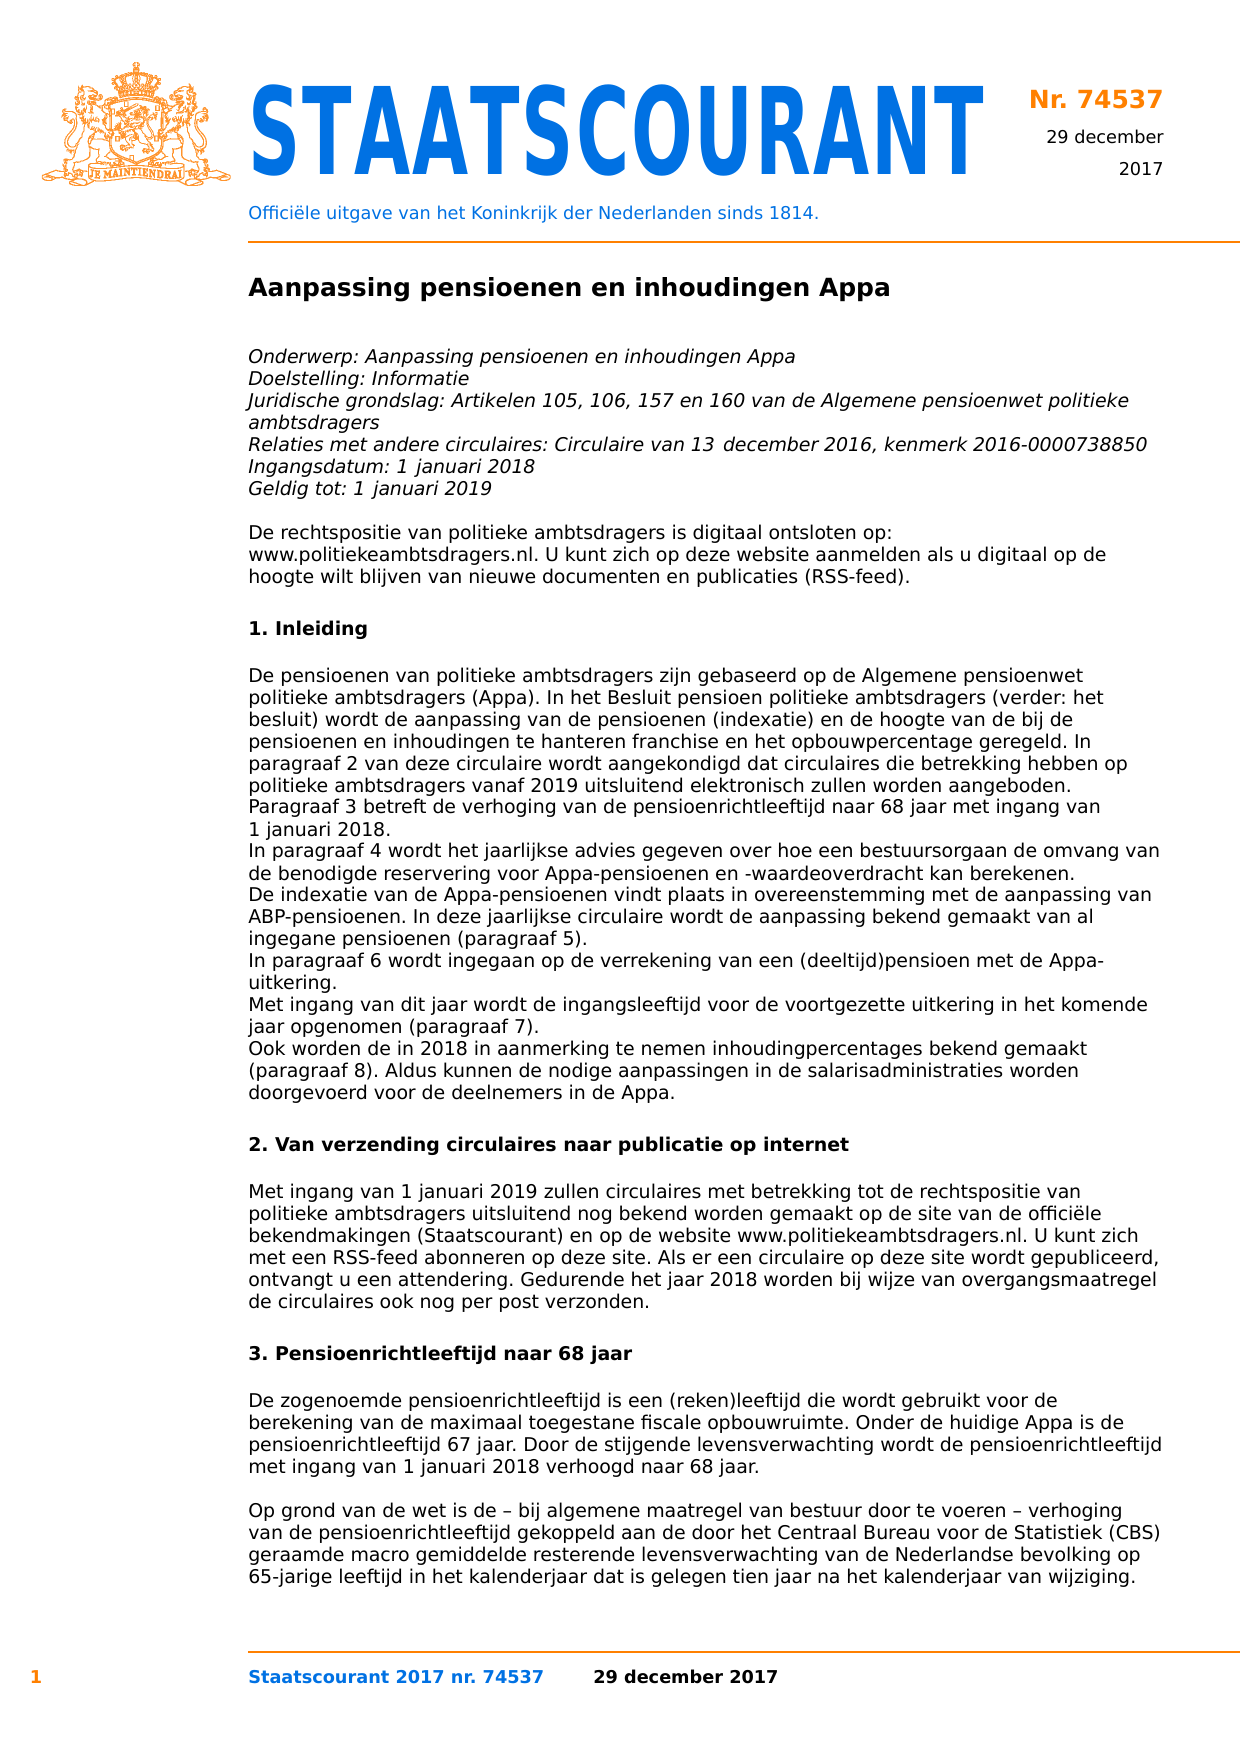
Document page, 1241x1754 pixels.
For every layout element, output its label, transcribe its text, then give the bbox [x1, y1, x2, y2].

subtitle 3. Pensioenrichtleeftijd naar 68 jaar [248, 1343, 1163, 1365]
text Met ingang van 1 januari 2019 zullen circulaires met betrekking tot de rechtspositie van politieke ambtsdragers uitsluitend nog bekend worden gemaakt op de site van de officiële bekendmakingen (Staatscourant) en op de website www.politiekeambtsdragers.nl. U kunt zich met een RSS-feed abonneren op deze site. Als er een circulaire op deze site wordt gepubliceerd, ontvangt u een attendering. Gedurende het jaar 2018 worden bij wijze van overgangsmaatregel de circulaires ook nog per post verzonden. [248, 1181, 1163, 1313]
text In paragraaf 6 wordt ingegaan op de verrekening van een (deeltijd)pensioen met de Appa-uitkering. [248, 950, 1163, 994]
text Doelstelling: Informatie [248, 368, 1163, 390]
table_header Nr. 74537 [998, 62, 1240, 121]
table_header [25, 62, 248, 241]
text De zogenoemde pensioenrichtleeftijd is een (reken)leeftijd die wordt gebruikt voor de berekening van de maximaal toegestane fiscale opbouwruimte. Onder de huidige Appa is de pensioenrichtleeftijd 67 jaar. Door de stijgende levensverwachting wordt de pensioenrichtleeftijd met ingang van 1 januari 2018 verhoogd naar 68 jaar. [248, 1390, 1163, 1478]
text Ingangsdatum: 1 januari 2018 [248, 456, 1163, 478]
text Paragraaf 3 betreft de verhoging van de pensioenrichtleeftijd naar 68 jaar met ingang van 1 januari 2018. [248, 796, 1163, 840]
text Ook worden de in 2018 in aanmerking te nemen inhoudingpercentages bekend gemaakt (paragraaf 8). Aldus kunnen de nodige aanpassingen in de salarisadministraties worden doorgevoerd voor de deelnemers in de Appa. [248, 1038, 1163, 1104]
table_cell 2017 [998, 153, 1240, 203]
text Op grond van de wet is de – bij algemene maatregel van bestuur door te voeren – verhoging van de pensioenrichtleeftijd gekoppeld aan de door het Centraal Bureau voor de Statistiek (CBS) geraamde macro gemiddelde resterende levensverwachting van de Nederlandse bevolking op 65-jarige leeftijd in het kalenderjaar dat is gelegen tien jaar na het kalenderjaar van wijziging. [248, 1500, 1163, 1588]
text Geldig tot: 1 januari 2019 [248, 478, 1163, 500]
text Met ingang van dit jaar wordt de ingangsleeftijd voor de voortgezette uitkering in het komende jaar opgenomen (paragraaf 7). [248, 994, 1163, 1038]
picture [41, 62, 231, 186]
subtitle Aanpassing pensioenen en inhoudingen Appa [248, 273, 1163, 302]
table_cell 29 december [998, 121, 1240, 153]
text De rechtspositie van politieke ambtsdragers is digitaal ontsloten op: www.politiekeambtsdragers.nl. U kunt zich op deze website aanmelden als u digitaal op de hoogte wilt blijven van nieuwe documenten en publicaties (RSS-feed). [248, 522, 1163, 588]
text De pensioenen van politieke ambtsdragers zijn gebaseerd op de Algemene pensioenwet politieke ambtsdragers (Appa). In het Besluit pensioen politieke ambtsdragers (verder: het besluit) wordt de aanpassing van de pensioenen (indexatie) en de hoogte van de bij de pensioenen en inhoudingen te hanteren franchise en het opbouwpercentage geregeld. In paragraaf 2 van deze circulaire wordt aangekondigd dat circulaires die betrekking hebben op politieke ambtsdragers vanaf 2019 uitsluitend elektronisch zullen worden aangeboden. [248, 664, 1163, 796]
text Onderwerp: Aanpassing pensioenen en inhoudingen Appa [248, 346, 1163, 368]
table_cell Officiële uitgave van het Koninkrijk der Nederlanden sinds 1814. [248, 203, 1240, 241]
subtitle 2. Van verzending circulaires naar publicatie op internet [248, 1134, 1163, 1156]
table_header STAATSCOURANT [248, 62, 998, 203]
text Relaties met andere circulaires: Circulaire van 13 december 2016, kenmerk 2016-0000738850 [248, 434, 1163, 456]
text Juridische grondslag: Artikelen 105, 106, 157 en 160 van de Algemene pensioenwet politieke ambtsdragers [248, 390, 1163, 434]
subtitle 1. Inleiding [248, 618, 1163, 639]
text In paragraaf 4 wordt het jaarlijkse advies gegeven over hoe een bestuursorgaan de omvang van de benodigde reservering voor Appa-pensioenen en -waardeoverdracht kan berekenen. [248, 840, 1163, 884]
text De indexatie van de Appa-pensioenen vindt plaats in overeenstemming met de aanpassing van ABP-pensioenen. In deze jaarlijkse circulaire wordt de aanpassing bekend gemaakt van al ingegane pensioenen (paragraaf 5). [248, 884, 1163, 950]
